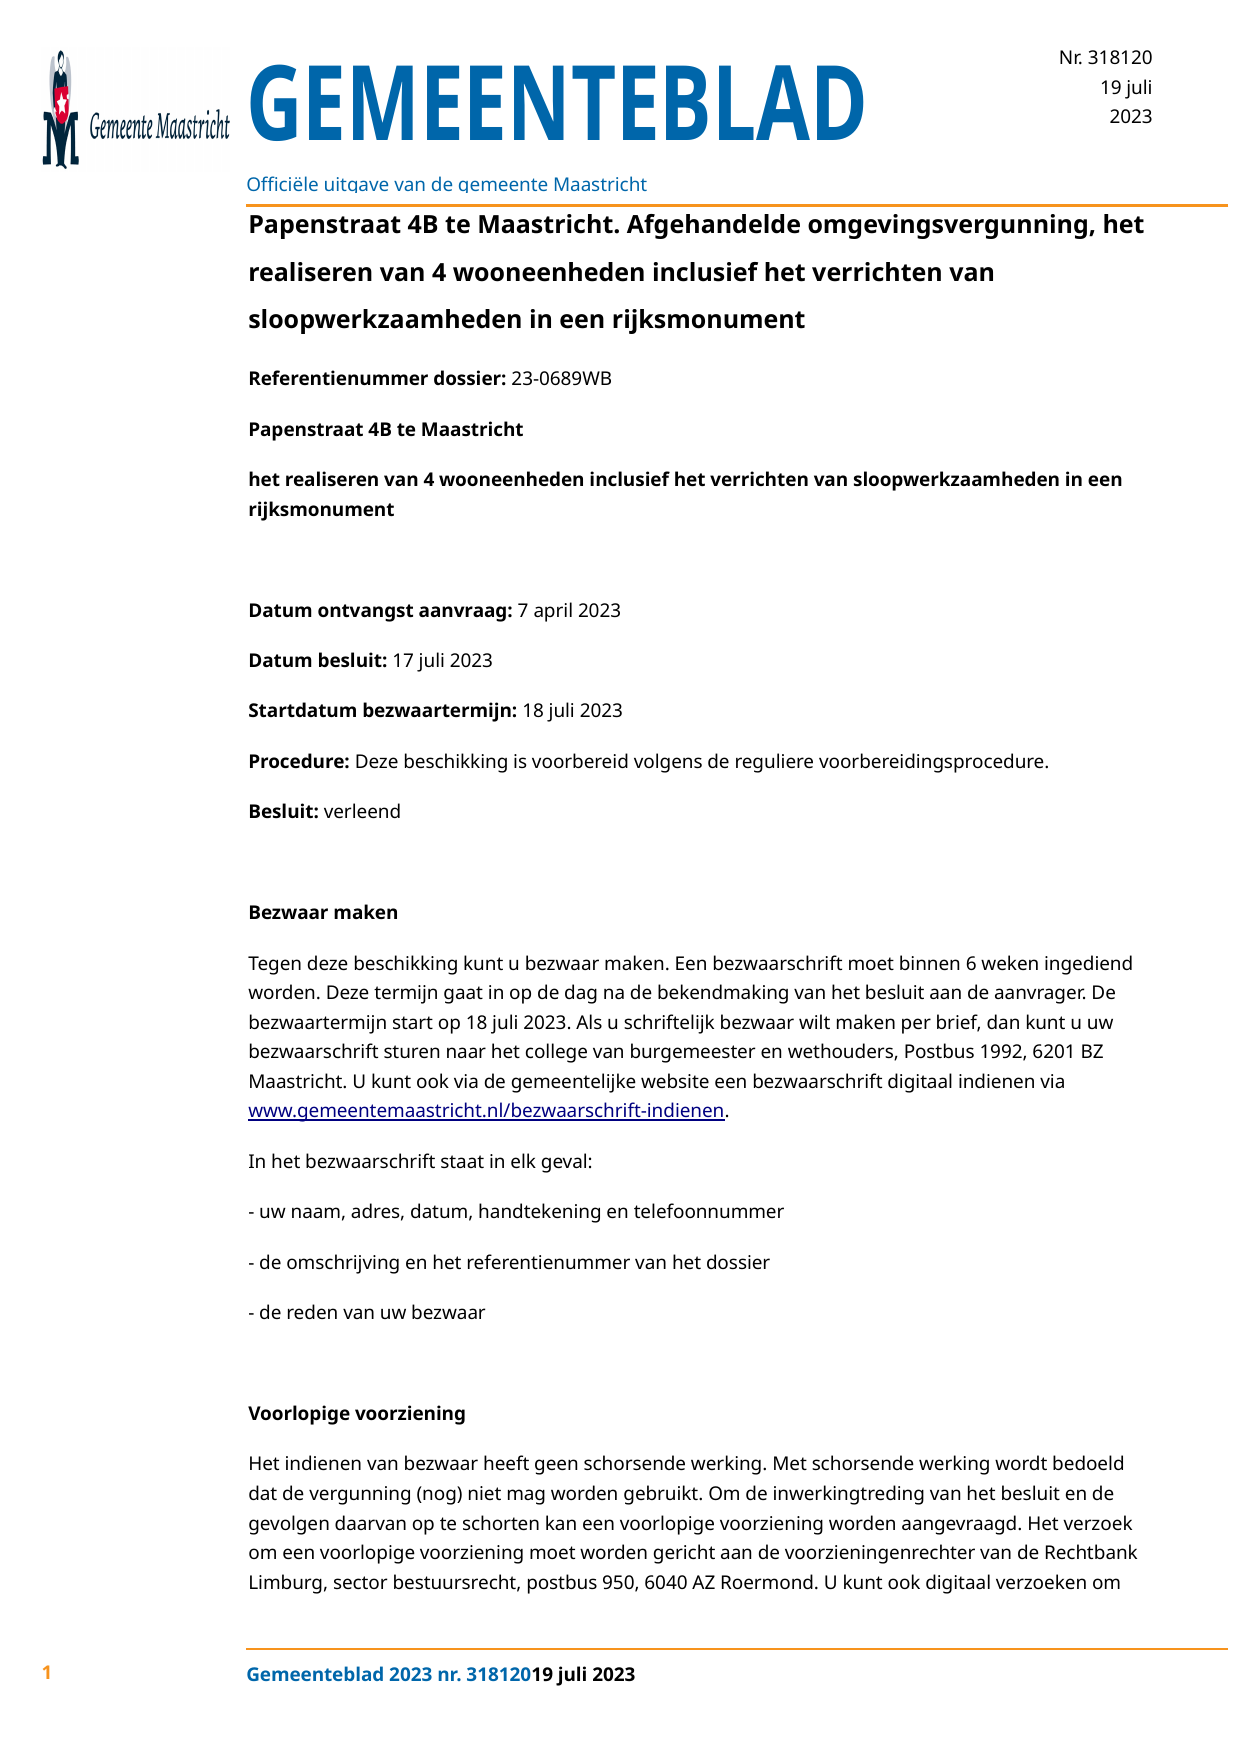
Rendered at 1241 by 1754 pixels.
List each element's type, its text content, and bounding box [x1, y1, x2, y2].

text Datum ontvangst aanvraag: 7 april 2023 [248, 597, 1152, 622]
text Bezwaar maken [248, 899, 1152, 925]
text In het bezwaarschrift staat in elk geval: [248, 1148, 1152, 1174]
text Het indienen van bezwaar heeft geen schorsende werking. Met schorsende werking wordt bedoeld dat de vergunning (nog) niet mag worden gebruikt. Om de inwerkingtreding van het besluit en de gevolgen daarvan op te schorten kan een voorlopige voorziening worden aangevraagd. Het verzoek om een voorlopige voorziening moet worden gericht aan de voorzieningenrechter van de Rechtbank Limburg, sector bestuursrecht, postbus 950, 6040 AZ Roermond. U kunt ook digitaal verzoeken om [248, 1451, 1152, 1594]
text Procedure: Deze beschikking is voorbereid volgens de reguliere voorbereidingsprocedure. [248, 748, 1152, 774]
text Voorlopige voorziening [248, 1400, 1152, 1426]
picture [41, 47, 231, 172]
text - de reden van uw bezwaar [248, 1299, 1152, 1325]
text - de omschrijving en het referentienummer van het dossier [248, 1249, 1152, 1274]
text - uw naam, adres, datum, handtekening en telefoonnummer [248, 1198, 1152, 1224]
text Datum besluit: 17 juli 2023 [248, 647, 1152, 673]
text Referentienummer dossier: 23-0689WB [248, 366, 1152, 391]
text Papenstraat 4B te Maastricht. Afgehandelde omgevingsvergunning, het realiseren van 4 wooneenheden inclusief het verrichten van sloopwerkzaamheden in een rijksmonument [248, 207, 1152, 336]
text Papenstraat 4B te Maastricht [248, 416, 1152, 442]
text Tegen deze beschikking kunt u bezwaar maken. Een bezwaarschrift moet binnen 6 weken ingediend worden. Deze termijn gaat in op de dag na de bekendmaking van het besluit aan de aanvrager. De bezwaartermijn start op 18 juli 2023. Als u schriftelijk bezwaar wilt maken per brief, dan kunt u uw bezwaarschrift sturen naar het college van burgemeester en wethouders, Postbus 1992, 6201 BZ Maastricht. U kunt ook via de gemeentelijke website een bezwaarschrift digitaal indienen via www.gemeentemaastricht.nl/bezwaarschrift-indienen. [248, 950, 1152, 1123]
text Besluit: verleend [248, 798, 1152, 824]
text Startdatum bezwaartermijn: 18 juli 2023 [248, 698, 1152, 723]
text het realiseren van 4 wooneenheden inclusief het verrichten van sloopwerkzaamheden in een rijksmonument [248, 466, 1152, 522]
